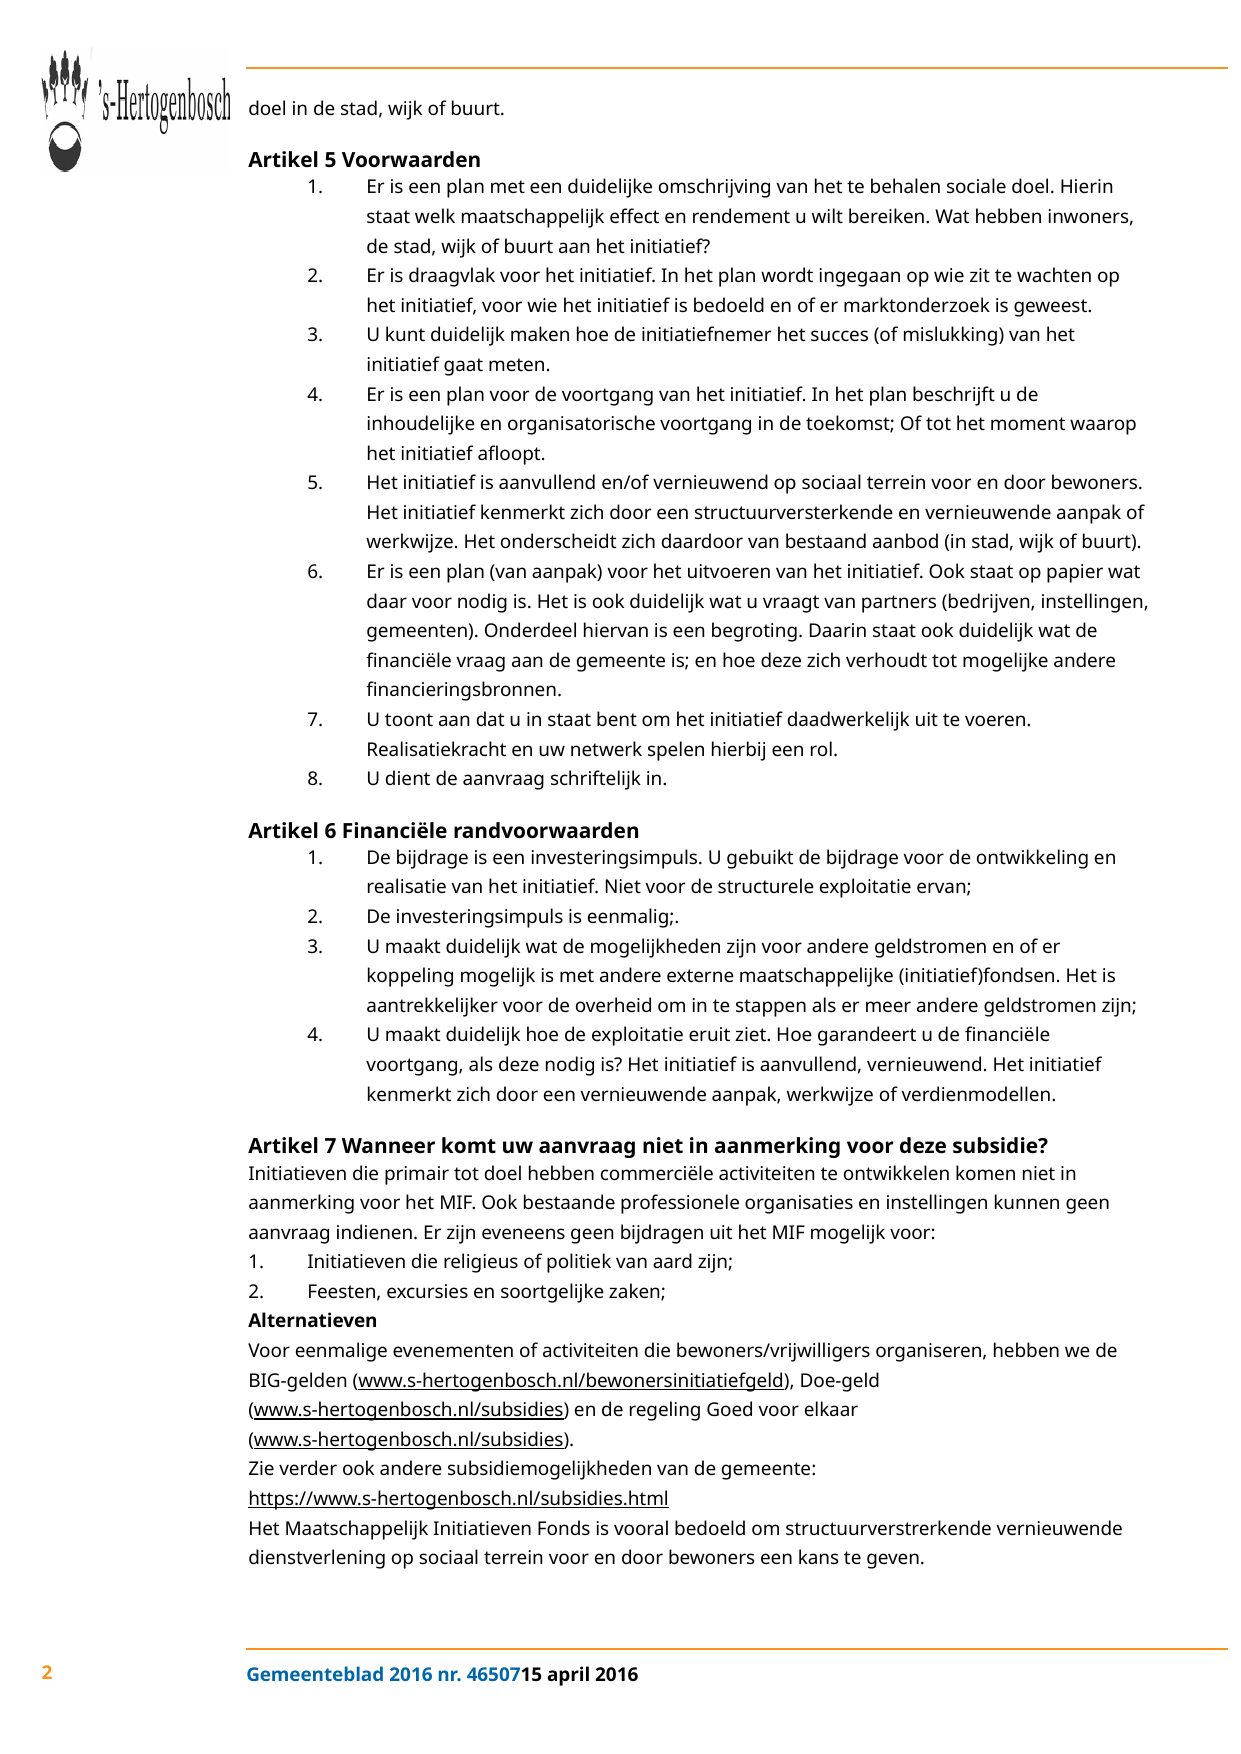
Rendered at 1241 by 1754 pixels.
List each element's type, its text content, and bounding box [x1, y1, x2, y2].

list Feesten, excursies en soortgelijke zaken; [248, 1278, 1152, 1304]
text Artikel 5 Voorwaarden [248, 145, 1152, 174]
text Alternatieven [248, 1308, 1152, 1333]
list Er is draagvlak voor het initiatief. In het plan wordt ingegaan op wie zit te wachten op het initiatief, voor wie het initiatief is bedoeld en of er marktonderzoek is geweest. [307, 262, 1152, 318]
list Het initiatief is aanvullend en/of vernieuwend op sociaal terrein voor en door bewoners. Het initiatief kenmerkt zich door een structuurversterkende en vernieuwende aanpak of werkwijze. Het onderscheidt zich daardoor van bestaand aanbod (in stad, wijk of buurt). [307, 469, 1152, 554]
list Initiatieven die religieus of politiek van aard zijn; [248, 1248, 1152, 1274]
list U toont aan dat u in staat bent om het initiatief daadwerkelijk uit te voeren. Realisatiekracht en uw netwerk spelen hierbij een rol. [307, 706, 1152, 761]
text Voor eenmalige evenementen of activiteiten die bewoners/vrijwilligers organiseren, hebben we de BIG-gelden (www.s-hertogenbosch.nl/bewonersinitiatiefgeld), Doe-geld (www.s-hertogenbosch.nl/subsidies) en de regeling Goed voor elkaar (www.s-hertogenbosch.nl/subsidies). [248, 1337, 1152, 1452]
text Het Maatschappelijk Initiatieven Fonds is vooral bedoeld om structuurverstrerkende vernieuwende dienstverlening op sociaal terrein voor en door bewoners een kans te geven. [248, 1515, 1152, 1570]
list De bijdrage is een investeringsimpuls. U gebuikt de bijdrage voor de ontwikkeling en realisatie van het initiatief. Niet voor de structurele exploitatie ervan; [307, 844, 1152, 899]
list Er is een plan met een duidelijke omschrijving van het te behalen sociale doel. Hierin staat welk maatschappelijk effect en rendement u wilt bereiken. Wat hebben inwoners, de stad, wijk of buurt aan het initiatief? [307, 174, 1152, 258]
list De investeringsimpuls is eenmalig;. [307, 903, 1152, 929]
list U maakt duidelijk hoe de exploitatie eruit ziet. Hoe garandeert u de financiële voortgang, als deze nodig is? Het initiatief is aanvullend, vernieuwend. Het initiatief kenmerkt zich door een vernieuwende aanpak, werkwijze of verdienmodellen. [307, 1022, 1152, 1107]
picture [41, 47, 231, 172]
list Er is een plan voor de voortgang van het initiatief. In het plan beschrijft u de inhoudelijke en organisatorische voortgang in de toekomst; Of tot het moment waarop het initiatief afloopt. [307, 381, 1152, 466]
list U maakt duidelijk wat de mogelijkheden zijn voor andere geldstromen en of er koppeling mogelijk is met andere externe maatschappelijke (initiatief)fondsen. Het is aantrekkelijker voor de overheid om in te stappen als er meer andere geldstromen zijn; [307, 933, 1152, 1018]
list U dient de aanvraag schriftelijk in. [307, 765, 1152, 791]
text Artikel 7 Wanneer komt uw aanvraag niet in aanmerking voor deze subsidie? [248, 1131, 1152, 1160]
text Zie verder ook andere subsidiemogelijkheden van de gemeente: https://www.s-hertogenbosch.nl/subsidies.html [248, 1456, 1152, 1511]
text Artikel 6 Financiële randvoorwaarden [248, 816, 1152, 844]
text Initiatieven die primair tot doel hebben commerciële activiteiten te ontwikkelen komen niet in aanmerking voor het MIF. Ook bestaande professionele organisaties en instellingen kunnen geen aanvraag indienen. Er zijn eveneens geen bijdragen uit het MIF mogelijk voor: [248, 1160, 1152, 1244]
text doel in de stad, wijk of buurt. [248, 95, 1152, 121]
list Er is een plan (van aanpak) voor het uitvoeren van het initiatief. Ook staat op papier wat daar voor nodig is. Het is ook duidelijk wat u vraagt van partners (bedrijven, instellingen, gemeenten). Onderdeel hiervan is een begroting. Daarin staat ook duidelijk wat de financiële vraag aan de gemeente is; en hoe deze zich verhoudt tot mogelijke andere financieringsbronnen. [307, 558, 1152, 702]
list U kunt duidelijk maken hoe de initiatiefnemer het succes (of mislukking) van het initiatief gaat meten. [307, 322, 1152, 377]
